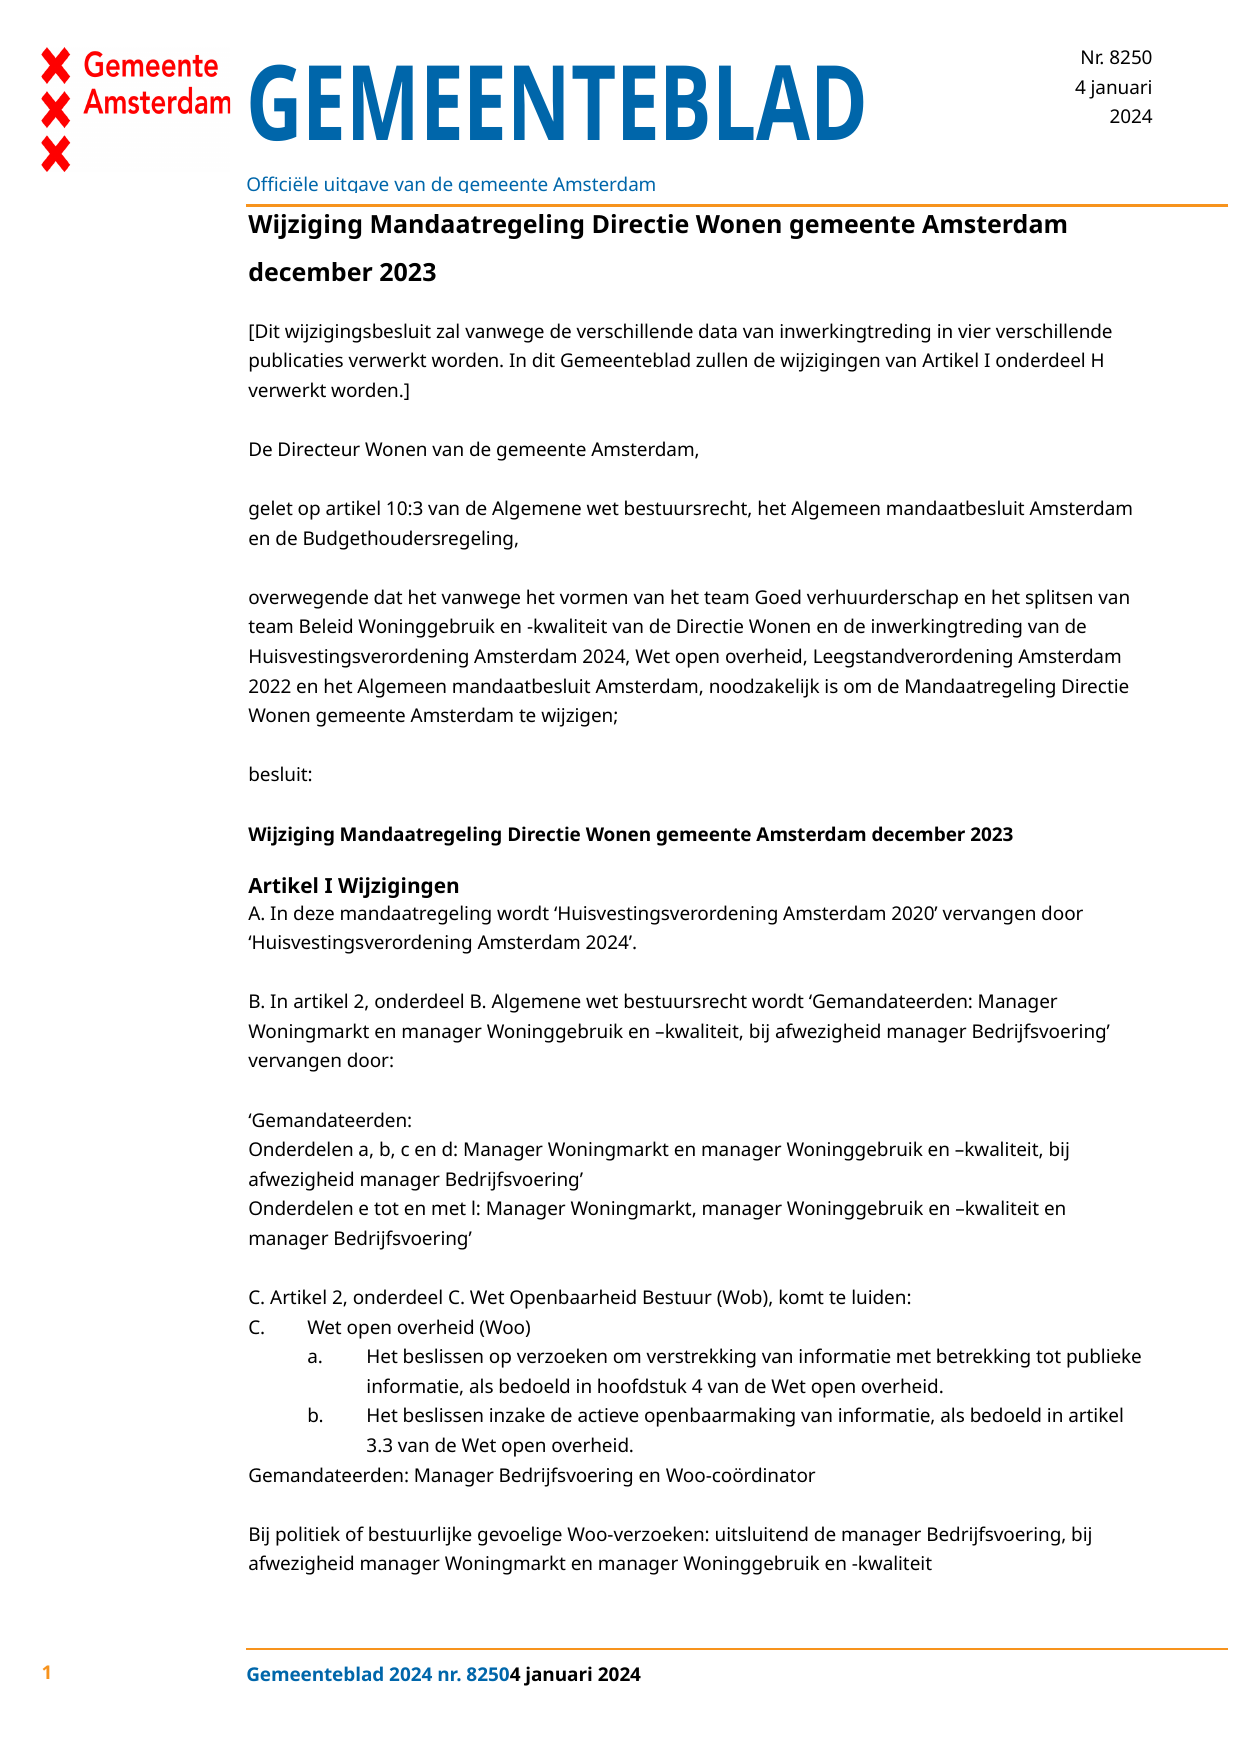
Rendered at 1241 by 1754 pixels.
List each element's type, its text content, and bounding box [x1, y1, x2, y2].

text gelet op artikel 10:3 van de Algemene wet bestuursrecht, het Algemeen mandaatbesluit Amsterdam en de Budgethoudersregeling, [248, 495, 1152, 551]
text B. In artikel 2, onderdeel B. Algemene wet bestuursrecht wordt ‘Gemandateerden: Manager Woningmarkt en manager Woninggebruik en –kwaliteit, bij afwezigheid manager Bedrijfsvoering’ vervangen door: [248, 988, 1152, 1073]
text C. Artikel 2, onderdeel C. Wet Openbaarheid Bestuur (Wob), komt te luiden: [248, 1284, 1152, 1310]
text [Dit wijzigingsbesluit zal vanwege de verschillende data van inwerkingtreding in vier verschillende publicaties verwerkt worden. In dit Gemeenteblad zullen de wijzigingen van Artikel I onderdeel H verwerkt worden.] [248, 318, 1152, 403]
list Het beslissen inzake de actieve openbaarmaking van informatie, als bedoeld in artikel 3.3 van de Wet open overheid. [307, 1403, 1152, 1458]
text Wijziging Mandaatregeling Directie Wonen gemeente Amsterdam december 2023 [248, 207, 1152, 288]
text Bij politiek of bestuurlijke gevoelige Woo-verzoeken: uitsluitend de manager Bedrijfsvoering, bij afwezigheid manager Woningmarkt en manager Woninggebruik en -kwaliteit [248, 1521, 1152, 1576]
list Het beslissen op verzoeken om verstrekking van informatie met betrekking tot publieke informatie, als bedoeld in hoofdstuk 4 van de Wet open overheid. [307, 1343, 1152, 1399]
picture [41, 47, 231, 172]
list Wet open overheid (Woo) [248, 1314, 1152, 1339]
text Wijziging Mandaatregeling Directie Wonen gemeente Amsterdam december 2023 [248, 821, 1152, 847]
text Gemandateerden: Manager Bedrijfsvoering en Woo-coördinator [248, 1462, 1152, 1487]
text Onderdelen a, b, c en d: Manager Woningmarkt en manager Woninggebruik en –kwaliteit, bij afwezigheid manager Bedrijfsvoering’ [248, 1136, 1152, 1192]
text ‘Gemandateerden: [248, 1107, 1152, 1132]
text overwegende dat het vanwege het vormen van het team Goed verhuurderschap en het splitsen van team Beleid Woninggebruik en -kwaliteit van de Directie Wonen en de inwerkingtreding van de Huisvestingsverordening Amsterdam 2024, Wet open overheid, Leegstandverordening Amsterdam 2022 en het Algemeen mandaatbesluit Amsterdam, noodzakelijk is om de Mandaatregeling Directie Wonen gemeente Amsterdam te wijzigen; [248, 584, 1152, 728]
text A. In deze mandaatregeling wordt ‘Huisvestingsverordening Amsterdam 2020’ vervangen door ‘Huisvestingsverordening Amsterdam 2024’. [248, 900, 1152, 955]
text besluit: [248, 762, 1152, 787]
text Artikel I Wijzigingen [248, 871, 1152, 900]
text Onderdelen e tot en met l: Manager Woningmarkt, manager Woninggebruik en –kwaliteit en manager Bedrijfsvoering’ [248, 1196, 1152, 1251]
text De Directeur Wonen van de gemeente Amsterdam, [248, 436, 1152, 462]
